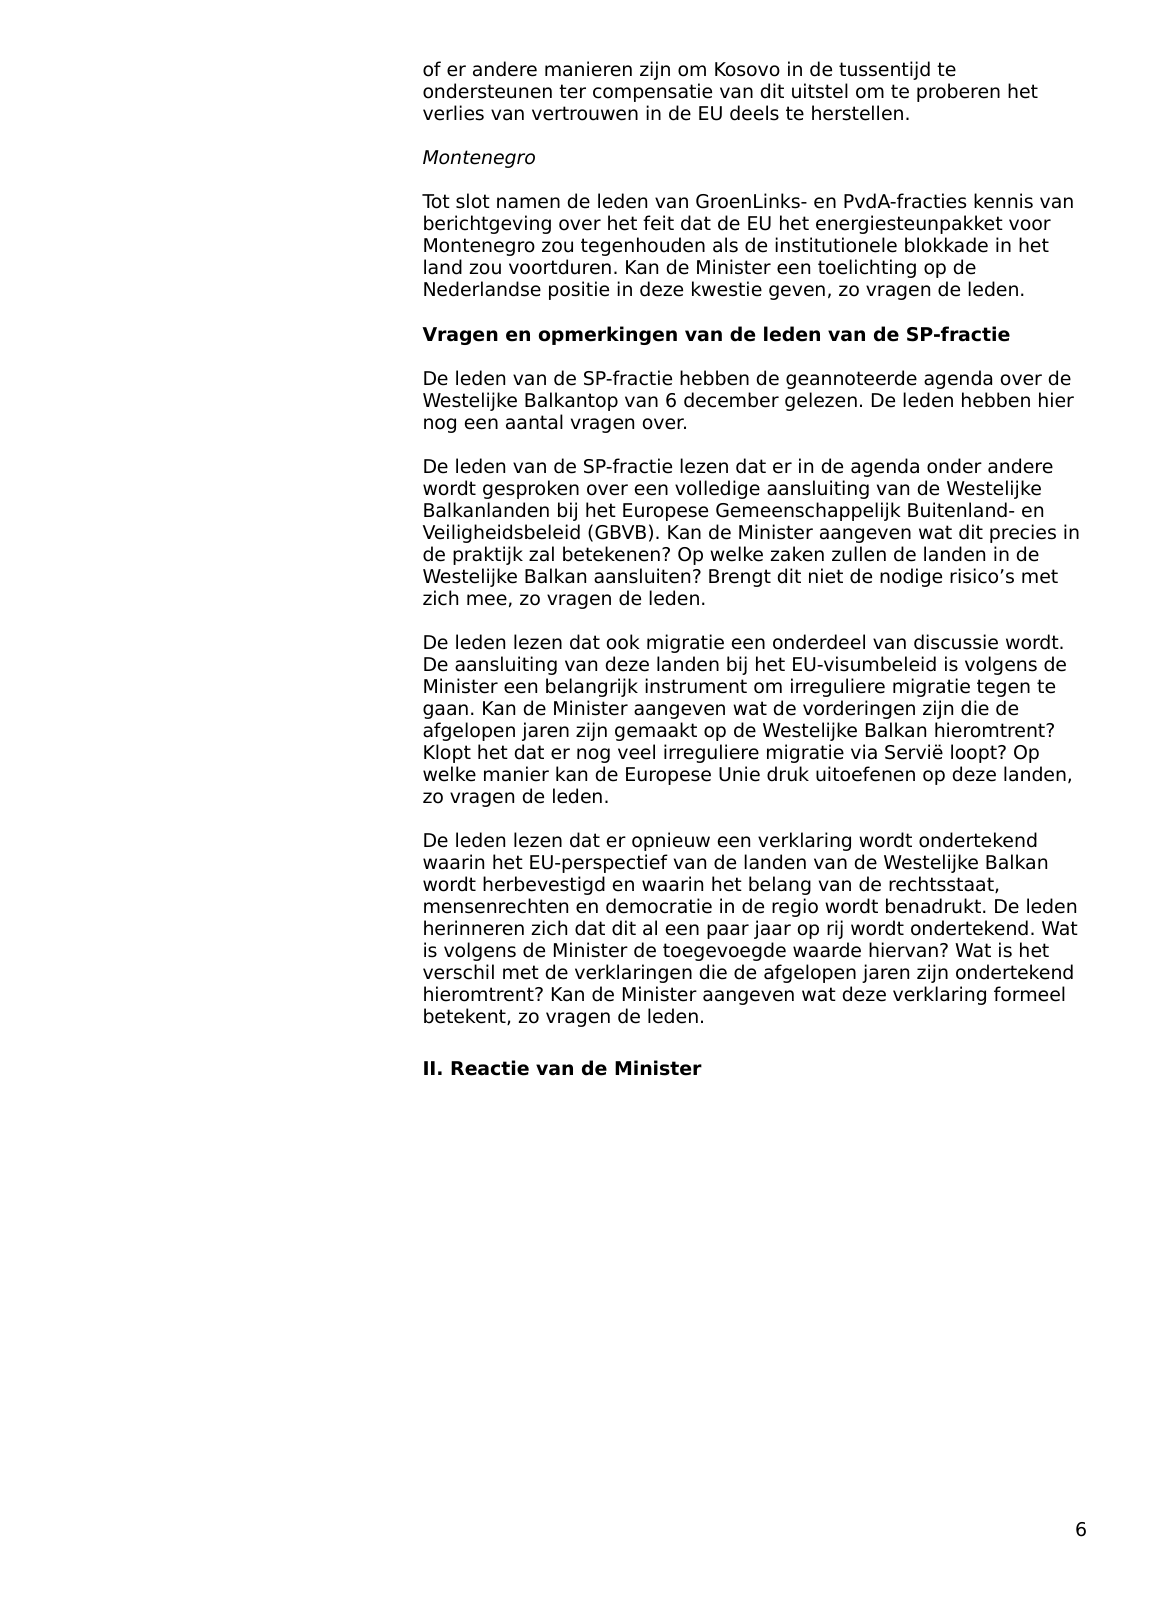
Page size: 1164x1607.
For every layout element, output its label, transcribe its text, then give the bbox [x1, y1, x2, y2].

text De leden lezen dat ook migratie een onderdeel van discussie wordt. De aansluiting van deze landen bij het EU-visumbeleid is volgens de Minister een belangrijk instrument om irreguliere migratie tegen te gaan. Kan de Minister aangeven wat de vorderingen zijn die de afgelopen jaren zijn gemaakt op de Westelijke Balkan hieromtrent? Klopt het dat er nog veel irreguliere migratie via Servië loopt? Op welke manier kan de Europese Unie druk uitoefenen op deze landen, zo vragen de leden. [422, 632, 1087, 808]
text De leden van de SP-fractie hebben de geannoteerde agenda over de Westelijke Balkantop van 6 december gelezen. De leden hebben hier nog een aantal vragen over. [422, 368, 1087, 433]
text De leden lezen dat er opnieuw een verklaring wordt ondertekend waarin het EU-perspectief van de landen van de Westelijke Balkan wordt herbevestigd en waarin het belang van de rechtsstaat, mensenrechten en democratie in de regio wordt benadrukt. De leden herinneren zich dat dit al een paar jaar op rij wordt ondertekend. Wat is volgens de Minister de toegevoegde waarde hiervan? Wat is het verschil met de verklaringen die de afgelopen jaren zijn ondertekend hieromtrent? Kan de Minister aangeven wat deze verklaring formeel betekent, zo vragen de leden. [422, 830, 1087, 1028]
subtitle Vragen en opmerkingen van de leden van de SP-fractie [422, 323, 1087, 345]
text De leden van de SP-fractie lezen dat er in de agenda onder andere wordt gesproken over een volledige aansluiting van de Westelijke Balkanlanden bij het Europese Gemeenschappelijk Buitenland- en Veiligheidsbeleid (GBVB). Kan de Minister aangeven wat dit precies in de praktijk zal betekenen? Op welke zaken zullen de landen in de Westelijke Balkan aansluiten? Brengt dit niet de nodige risico’s met zich mee, zo vragen de leden. [422, 456, 1087, 609]
subtitle II. Reactie van de Minister [422, 1058, 1087, 1079]
text Tot slot namen de leden van GroenLinks- en PvdA-fracties kennis van berichtgeving over het feit dat de EU het energiesteunpakket voor Montenegro zou tegenhouden als de institutionele blokkade in het land zou voortduren. Kan de Minister een toelichting op de Nederlandse positie in deze kwestie geven, zo vragen de leden. [422, 191, 1087, 301]
subtitle Montenegro [422, 147, 1087, 169]
text of er andere manieren zijn om Kosovo in de tussentijd te ondersteunen ter compensatie van dit uitstel om te proberen het verlies van vertrouwen in de EU deels te herstellen. [422, 59, 1087, 125]
